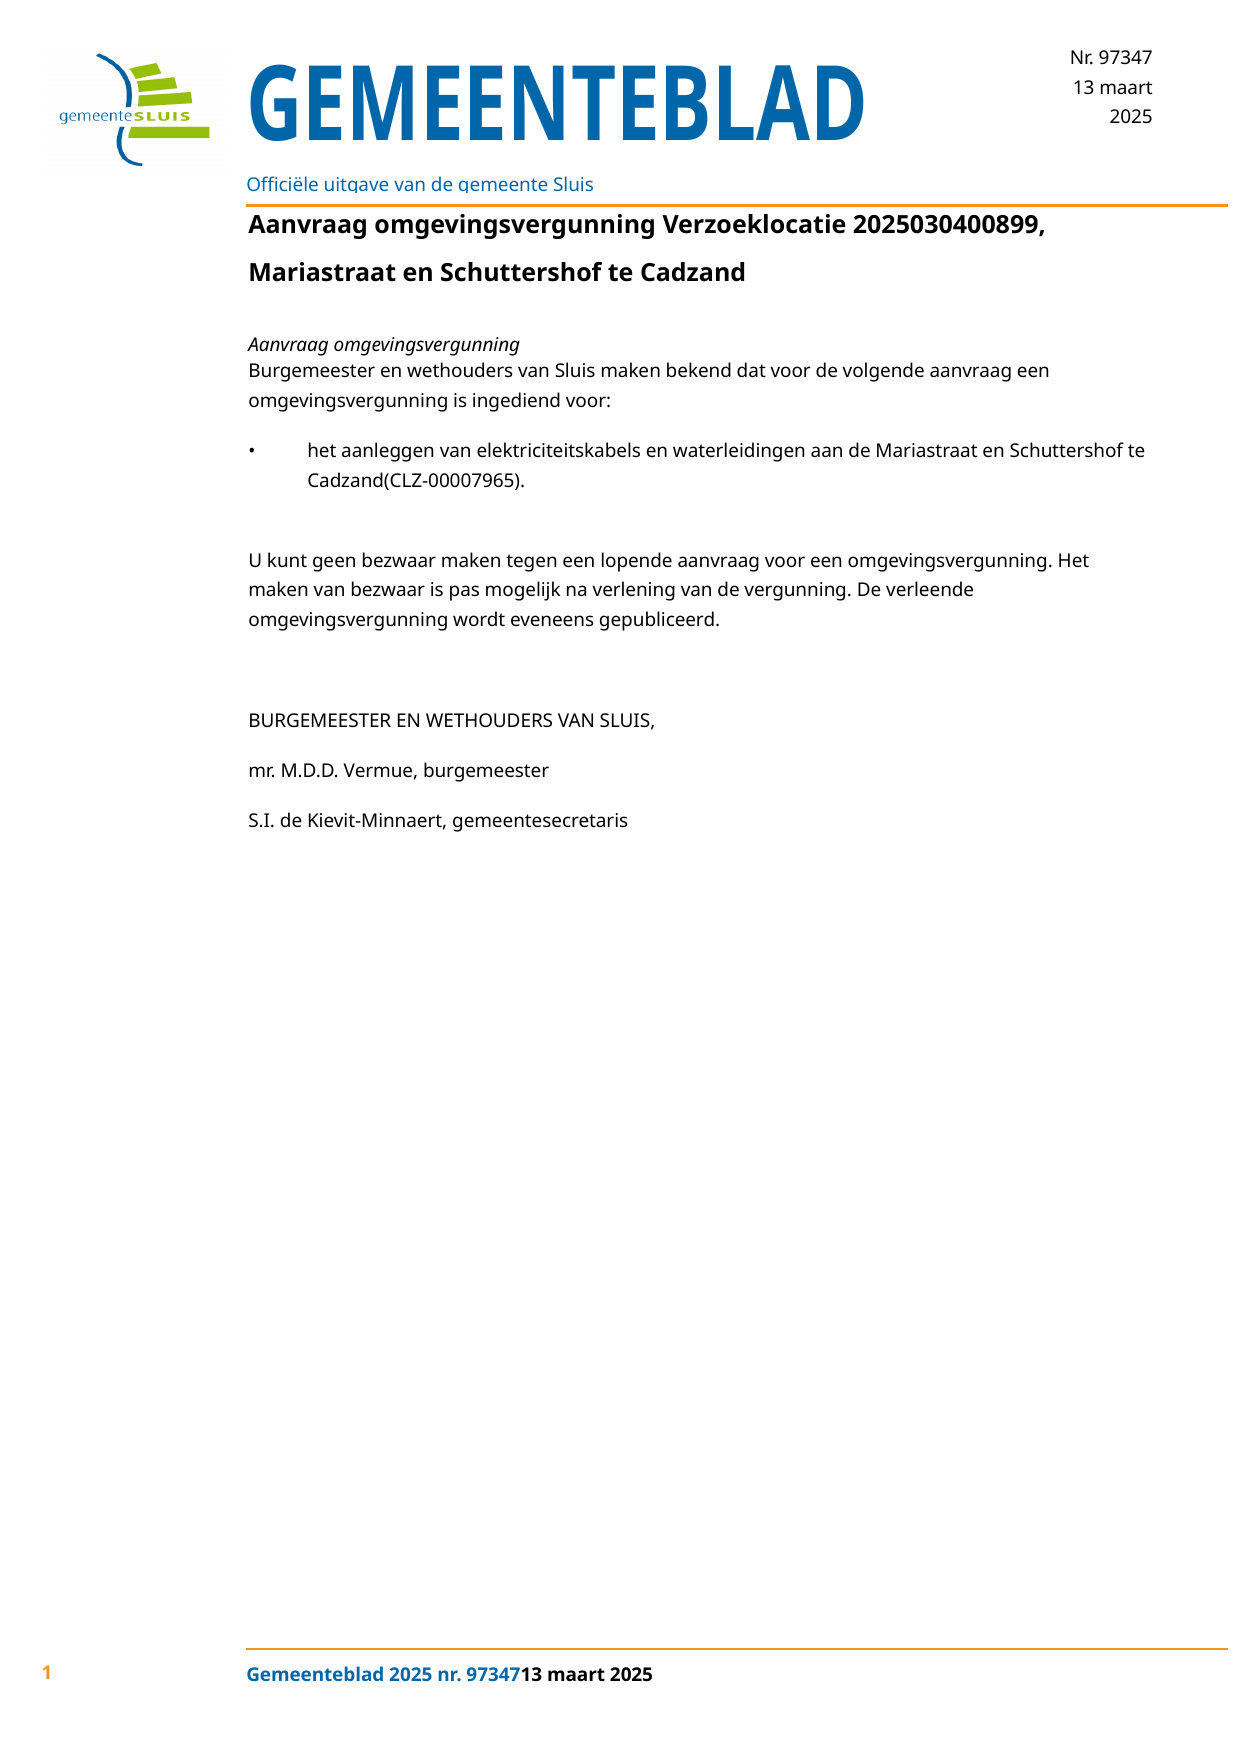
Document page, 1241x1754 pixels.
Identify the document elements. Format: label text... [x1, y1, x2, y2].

text U kunt geen bezwaar maken tegen een lopende aanvraag voor een omgevingsvergunning. Het maken van bezwaar is pas mogelijk na verlening van de vergunning. De verleende omgevingsvergunning wordt eveneens gepubliceerd. [248, 547, 1152, 632]
text mr. M.D.D. Vermue, burgemeester [248, 757, 1152, 783]
text BURGEMEESTER EN WETHOUDERS VAN SLUIS, [248, 707, 1152, 732]
text Burgemeester en wethouders van Sluis maken bekend dat voor de volgende aanvraag een omgevingsvergunning is ingediend voor: [248, 357, 1152, 412]
text Aanvraag omgevingsvergunning Verzoeklocatie 2025030400899, Mariastraat en Schuttershof te Cadzand [248, 207, 1152, 288]
text Aanvraag omgevingsvergunning [248, 331, 1152, 357]
text S.I. de Kievit-Minnaert, gemeentesecretaris [248, 808, 1152, 833]
list het aanleggen van elektriciteitskabels en waterleidingen aan de Mariastraat en Schuttershof te Cadzand(CLZ-00007965). [248, 437, 1152, 492]
picture [41, 47, 231, 172]
